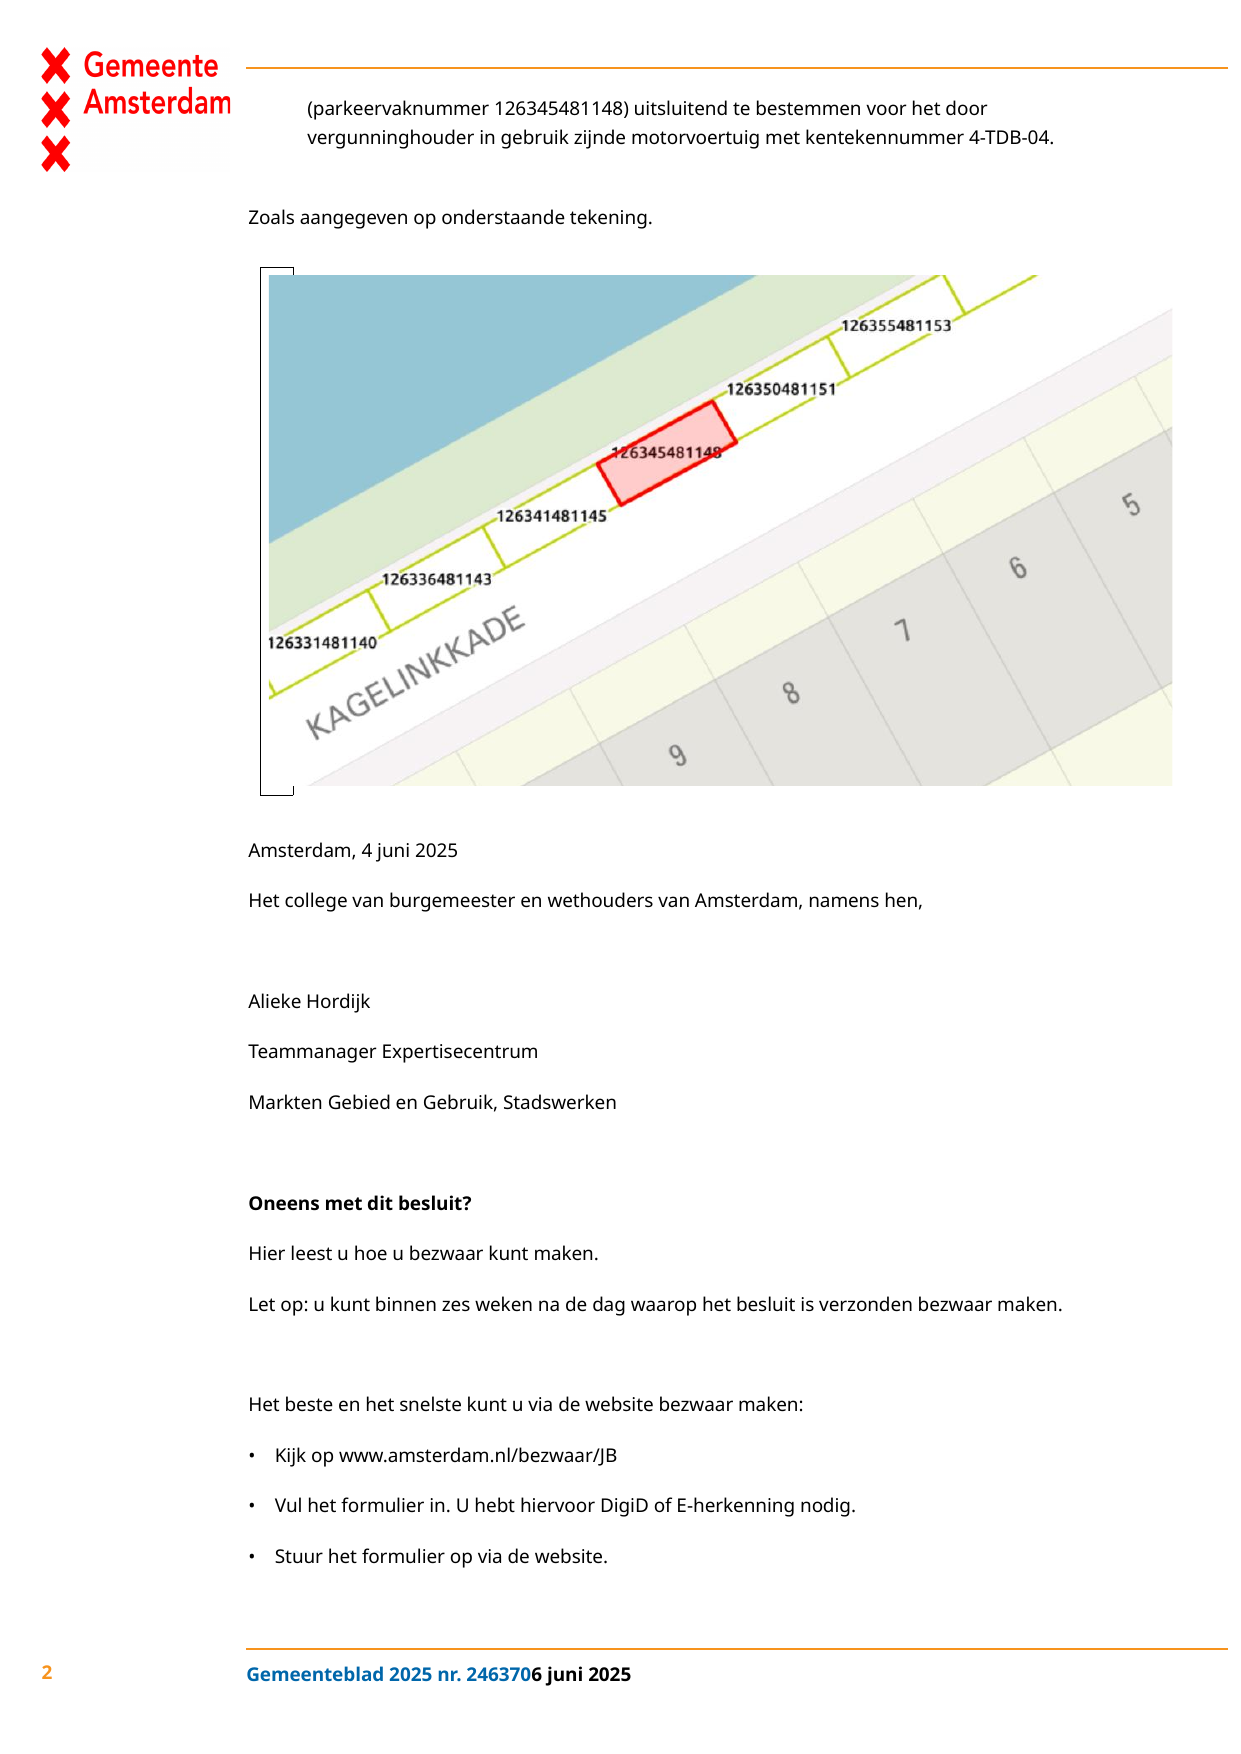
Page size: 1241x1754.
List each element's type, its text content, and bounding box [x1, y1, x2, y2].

text Let op: u kunt binnen zes weken na de dag waarop het besluit is verzonden bezwaar maken. [248, 1291, 1152, 1317]
text Oneens met dit besluit? [248, 1190, 1152, 1216]
text Teammanager Expertisecentrum [248, 1039, 1152, 1064]
text • Vul het formulier in. U hebt hiervoor DigiD of E-herkenning nodig. [248, 1492, 1152, 1518]
text Alieke Hordijk [248, 988, 1152, 1014]
text Markten Gebied en Gebruik, Stadswerken [248, 1089, 1152, 1115]
text • Stuur het formulier op via de website. [248, 1543, 1152, 1569]
picture [268, 275, 1173, 786]
list (parkeervaknummer 126345481148) uitsluitend te bestemmen voor het door vergunninghouder in gebruik zijnde motorvoertuig met kentekennummer 4-TDB-04. [248, 95, 1152, 150]
text Zoals aangegeven op onderstaande tekening. [248, 204, 1152, 230]
text • Kijk op www.amsterdam.nl/bezwaar/JB [248, 1442, 1152, 1468]
text Amsterdam, 4 juni 2025 [248, 837, 1152, 863]
picture [41, 47, 231, 172]
text Het beste en het snelste kunt u via de website bezwaar maken: [248, 1392, 1152, 1417]
text Het college van burgemeester en wethouders van Amsterdam, namens hen, [248, 887, 1152, 913]
text Hier leest u hoe u bezwaar kunt maken. [248, 1240, 1152, 1266]
